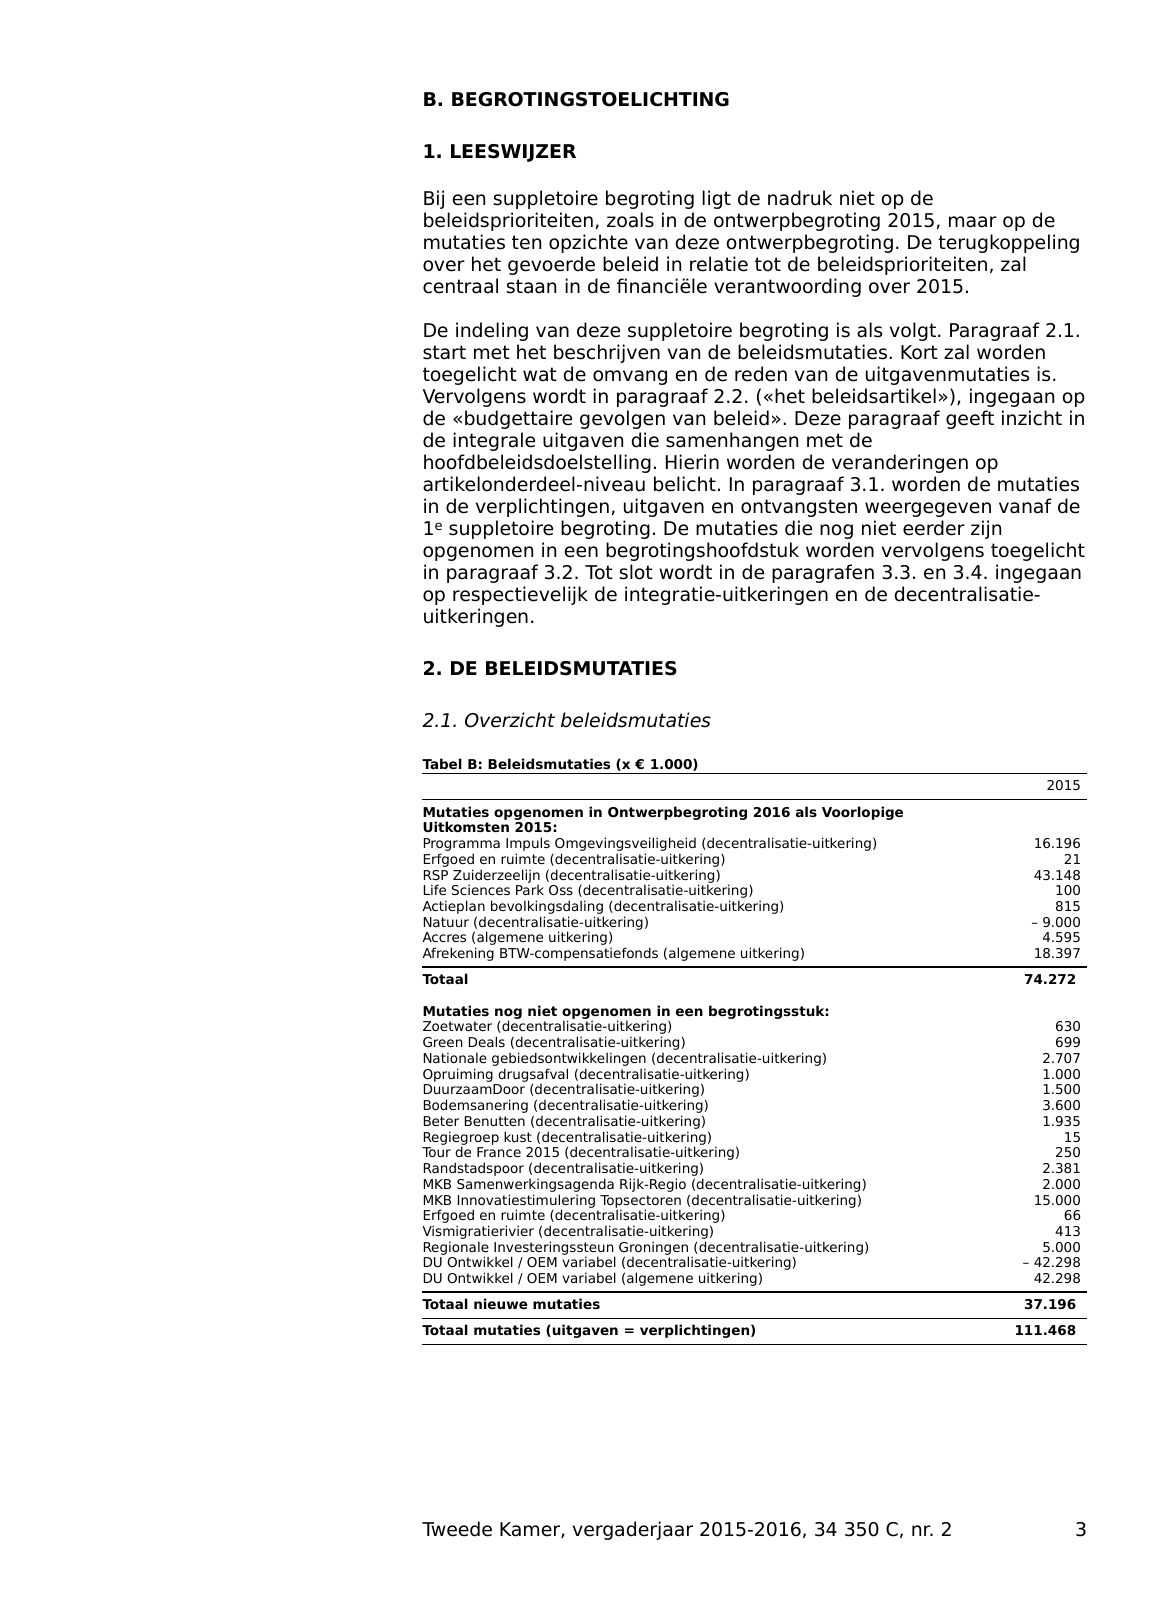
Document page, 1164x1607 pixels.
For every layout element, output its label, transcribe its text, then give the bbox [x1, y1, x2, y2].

table_cell Erfgoed en ruimte (decentralisatie-uitkering) [422, 852, 968, 867]
table_cell MKB Samenwerkingsagenda Rijk-Regio (decentralisatie-uitkering) [422, 1177, 968, 1192]
table_cell Beter Benutten (decentralisatie-uitkering) [422, 1114, 968, 1129]
table_cell DuurzaamDoor (decentralisatie-uitkering) [422, 1082, 968, 1098]
table_cell 15.000 [969, 1192, 1087, 1208]
table_cell – 9.000 [969, 915, 1087, 930]
subtitle B. BEGROTINGSTOELICHTING [422, 89, 1087, 111]
table_cell 250 [969, 1145, 1087, 1161]
table_cell 413 [969, 1224, 1087, 1239]
table_cell 2.707 [969, 1051, 1087, 1066]
subtitle 2.1. Overzicht beleidsmutaties [422, 710, 1087, 732]
text De indeling van deze suppletoire begroting is als volgt. Paragraaf 2.1. start met het beschrijven van de beleidsmutaties. Kort zal worden toegelicht wat de omvang en de reden van de uitgavenmutaties is. Vervolgens wordt in paragraaf 2.2. («het beleidsartikel»), ingegaan op de «budgettaire gevolgen van beleid». Deze paragraaf geeft inzicht in de integrale uitgaven die samenhangen met de hoofdbeleidsdoelstelling. Hierin worden de veranderingen op artikelonderdeel-niveau belicht. In paragraaf 3.1. worden de mutaties in de verplichtingen, uitgaven en ontvangsten weergegeven vanaf de 1e suppletoire begroting. De mutaties die nog niet eerder zijn opgenomen in een begrotingshoofdstuk worden vervolgens toegelicht in paragraaf 3.2. Tot slot wordt in de paragrafen 3.3. en 3.4. ingegaan op respectievelijk de integratie-uitkeringen en de decentralisatie-uitkeringen. [422, 320, 1087, 628]
table_cell Nationale gebiedsontwikkelingen (decentralisatie-uitkering) [422, 1051, 968, 1066]
table_cell 3.600 [969, 1098, 1087, 1114]
table_cell Regiegroep kust (decentralisatie-uitkering) [422, 1129, 968, 1145]
table_cell 1.500 [969, 1082, 1087, 1098]
table_cell [422, 988, 968, 1003]
table_cell Opruiming drugsafval (decentralisatie-uitkering) [422, 1066, 968, 1082]
table_cell 100 [969, 883, 1087, 899]
table_header Tabel B: Beleidsmutaties (x € 1.000) [422, 757, 1087, 772]
table_cell – 42.298 [969, 1255, 1087, 1271]
table_cell 1.000 [969, 1066, 1087, 1082]
table_cell Natuur (decentralisatie-uitkering) [422, 915, 968, 930]
table_cell Afrekening BTW-compensatiefonds (algemene uitkering) [422, 946, 968, 966]
table_cell Bodemsanering (decentralisatie-uitkering) [422, 1098, 968, 1114]
table_cell Green Deals (decentralisatie-uitkering) [422, 1035, 968, 1051]
table_cell DU Ontwikkel / OEM variabel (algemene uitkering) [422, 1271, 968, 1291]
table_cell 37.196 [969, 1293, 1087, 1317]
table_cell Randstadspoor (decentralisatie-uitkering) [422, 1161, 968, 1177]
table_cell 630 [969, 1019, 1087, 1035]
table_cell Life Sciences Park Oss (decentralisatie-uitkering) [422, 883, 968, 899]
table_cell Erfgoed en ruimte (decentralisatie-uitkering) [422, 1208, 968, 1224]
table_cell Actieplan bevolkingsdaling (decentralisatie-uitkering) [422, 899, 968, 914]
table_cell 43.148 [969, 867, 1087, 883]
table_cell 815 [969, 899, 1087, 914]
table_cell 2015 [969, 774, 1087, 799]
table_cell 4.595 [969, 930, 1087, 946]
table_cell 74.272 [969, 968, 1087, 988]
table_cell [969, 988, 1087, 1003]
table_cell [969, 1004, 1087, 1019]
table_cell 5.000 [969, 1240, 1087, 1255]
table_cell 2.381 [969, 1161, 1087, 1177]
table_cell [422, 774, 968, 799]
table_cell DU Ontwikkel / OEM variabel (decentralisatie-uitkering) [422, 1255, 968, 1271]
table_cell Totaal mutaties (uitgaven = verplichtingen) [422, 1319, 968, 1344]
subtitle 2. DE BELEIDSMUTATIES [422, 658, 1087, 680]
table_cell Regionale Investeringssteun Groningen (decentralisatie-uitkering) [422, 1240, 968, 1255]
table_cell 15 [969, 1129, 1087, 1145]
text Bij een suppletoire begroting ligt de nadruk niet op de beleidsprioriteiten, zoals in de ontwerpbegroting 2015, maar op de mutaties ten opzichte van deze ontwerpbegroting. De terugkoppeling over het gevoerde beleid in relatie tot de beleidsprioriteiten, zal centraal staan in de financiële verantwoording over 2015. [422, 188, 1087, 298]
table_cell 16.196 [969, 836, 1087, 852]
table_cell Mutaties nog niet opgenomen in een begrotingsstuk: [422, 1004, 968, 1019]
table_cell 699 [969, 1035, 1087, 1051]
table_cell Programma Impuls Omgevingsveiligheid (decentralisatie-uitkering) [422, 836, 968, 852]
table_cell Totaal [422, 968, 968, 988]
table_cell Accres (algemene uitkering) [422, 930, 968, 946]
table_cell RSP Zuiderzeelijn (decentralisatie-uitkering) [422, 867, 968, 883]
table_cell 18.397 [969, 946, 1087, 966]
table_cell 1.935 [969, 1114, 1087, 1129]
table_cell [969, 800, 1087, 836]
table_cell 42.298 [969, 1271, 1087, 1291]
table_cell 66 [969, 1208, 1087, 1224]
table_cell 21 [969, 852, 1087, 867]
table_cell Totaal nieuwe mutaties [422, 1293, 968, 1317]
table_cell MKB Innovatiestimulering Topsectoren (decentralisatie-uitkering) [422, 1192, 968, 1208]
table_cell 111.468 [969, 1319, 1087, 1344]
table_cell Mutaties opgenomen in Ontwerpbegroting 2016 als Voorlopige Uitkomsten 2015: [422, 800, 968, 836]
table_cell Zoetwater (decentralisatie-uitkering) [422, 1019, 968, 1035]
table_cell Tour de France 2015 (decentralisatie-uitkering) [422, 1145, 968, 1161]
subtitle 1. LEESWIJZER [422, 141, 1087, 163]
table_cell 2.000 [969, 1177, 1087, 1192]
table_cell Vismigratierivier (decentralisatie-uitkering) [422, 1224, 968, 1239]
